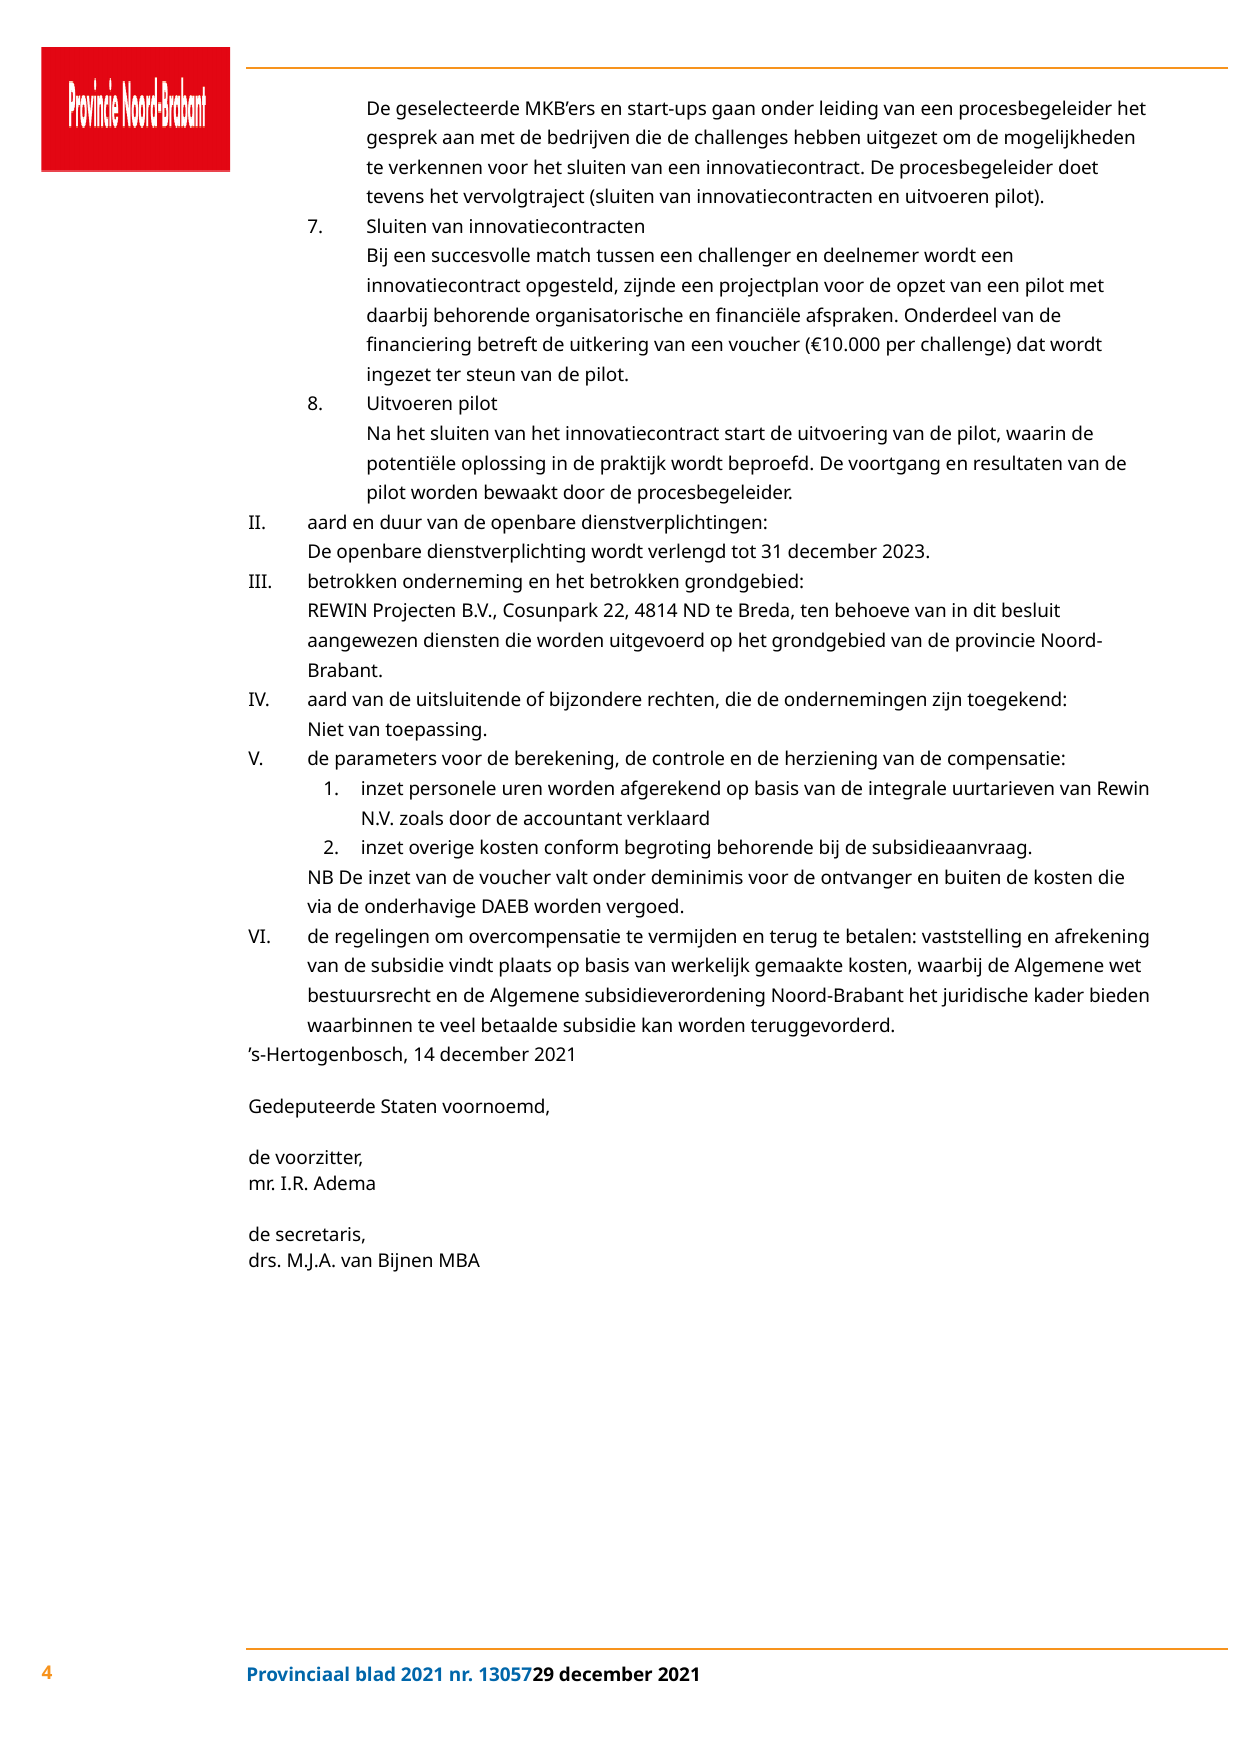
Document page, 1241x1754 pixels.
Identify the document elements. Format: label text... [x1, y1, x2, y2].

text de voorzitter, [248, 1144, 1152, 1170]
list betrokken onderneming en het betrokken grondgebied: [248, 568, 1152, 594]
text mr. I.R. Adema [248, 1170, 1152, 1196]
list REWIN Projecten B.V., Cosunpark 22, 4814 ND te Breda, ten behoeve van in dit besluit aangewezen diensten die worden uitgevoerd op het grondgebied van de provincie Noord-Brabant. [248, 598, 1152, 683]
list Bij een succesvolle match tussen een challenger en deelnemer wordt een innovatiecontract opgesteld, zijnde een projectplan voor de opzet van een pilot met daarbij behorende organisatorische en financiële afspraken. Onderdeel van de financiering betreft de uitkering van een voucher (€10.000 per challenge) dat wordt ingezet ter steun van de pilot. [307, 243, 1152, 387]
list aard en duur van de openbare dienstverplichtingen: [248, 509, 1152, 535]
list de parameters voor de berekening, de controle en de herziening van de compensatie: [248, 746, 1152, 771]
text Gedeputeerde Staten voornoemd, [248, 1093, 1152, 1119]
text drs. M.J.A. van Bijnen MBA [248, 1247, 1152, 1273]
list Uitvoeren pilot [307, 391, 1152, 416]
picture [41, 47, 231, 172]
text ’s-Hertogenbosch, 14 december 2021 [248, 1041, 1152, 1067]
text de secretaris, [248, 1222, 1152, 1247]
list inzet overige kosten conform begroting behorende bij de subsidieaanvraag. [323, 834, 1152, 860]
list inzet personele uren worden afgerekend op basis van de integrale uurtarieven van Rewin N.V. zoals door de accountant verklaard [323, 775, 1152, 831]
list De openbare dienstverplichting wordt verlengd tot 31 december 2023. [248, 538, 1152, 564]
list De geselecteerde MKB’ers en start-ups gaan onder leiding van een procesbegeleider het gesprek aan met de bedrijven die de challenges hebben uitgezet om de mogelijkheden te verkennen voor het sluiten van een innovatiecontract. De procesbegeleider doet tevens het vervolgtraject (sluiten van innovatiecontracten en uitvoeren pilot). [307, 95, 1152, 209]
list aard van de uitsluitende of bijzondere rechten, die de ondernemingen zijn toegekend: [248, 686, 1152, 712]
list de regelingen om overcompensatie te vermijden en terug te betalen: vaststelling en afrekening van de subsidie vindt plaats op basis van werkelijk gemaakte kosten, waarbij de Algemene wet bestuursrecht en de Algemene subsidieverordening Noord-Brabant het juridische kader bieden waarbinnen te veel betaalde subsidie kan worden teruggevorderd. [248, 923, 1152, 1038]
list Sluiten van innovatiecontracten [307, 213, 1152, 239]
list Niet van toepassing. [248, 716, 1152, 742]
list Na het sluiten van het innovatiecontract start de uitvoering van de pilot, waarin de potentiële oplossing in de praktijk wordt beproefd. De voortgang en resultaten van de pilot worden bewaakt door de procesbegeleider. [307, 420, 1152, 505]
list NB De inzet van de voucher valt onder deminimis voor de ontvanger en buiten de kosten die via de onderhavige DAEB worden vergoed. [248, 864, 1152, 919]
